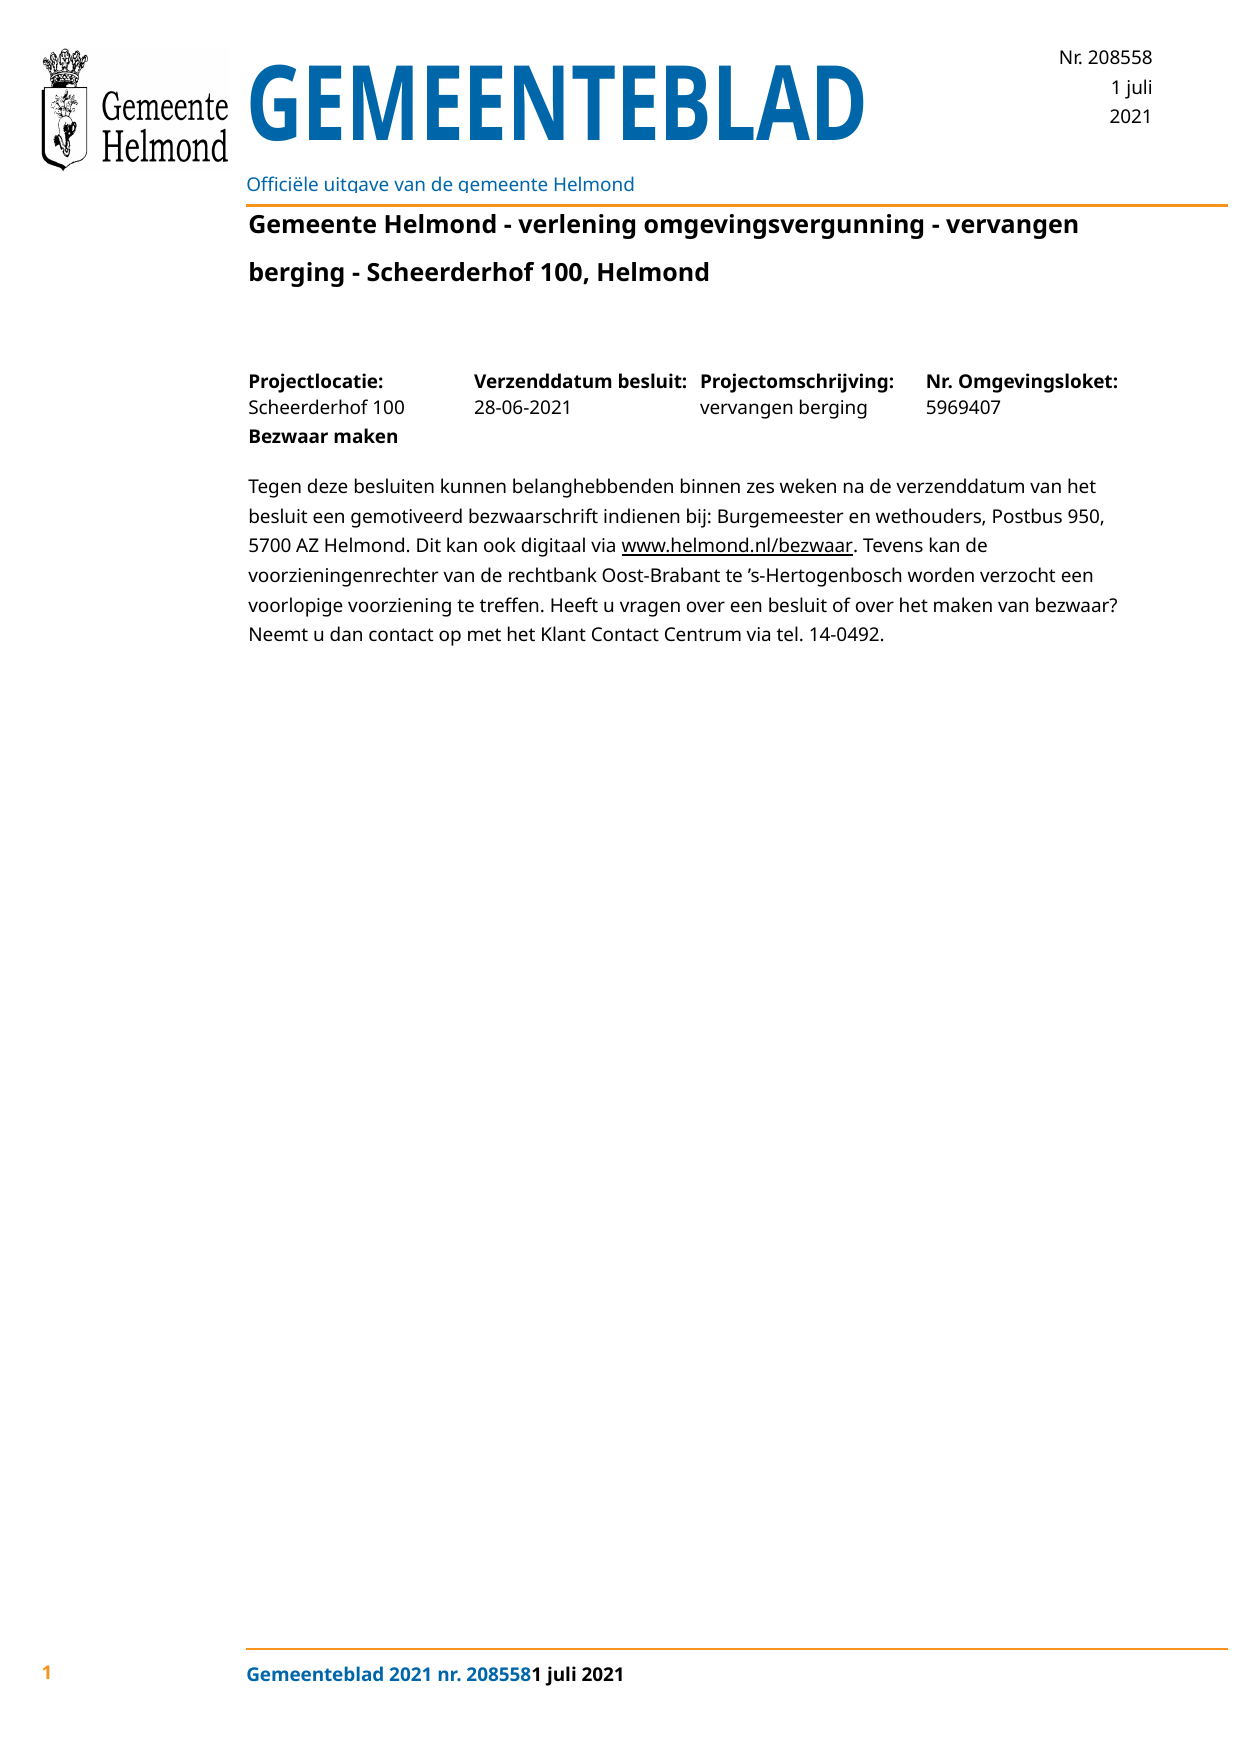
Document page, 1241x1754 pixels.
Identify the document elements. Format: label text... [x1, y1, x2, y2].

table_header Projectomschrijving: [700, 369, 926, 394]
table_cell Scheerderhof 100 [248, 394, 474, 420]
table_header Nr. Omgevingsloket: [926, 369, 1152, 394]
table_cell 28-06-2021 [474, 394, 700, 420]
picture [41, 47, 231, 172]
text Tegen deze besluiten kunnen belanghebbenden binnen zes weken na de verzenddatum van het besluit een gemotiveerd bezwaarschrift indienen bij: Burgemeester en wethouders, Postbus 950, 5700 AZ Helmond. Dit kan ook digitaal via www.helmond.nl/bezwaar. Tevens kan de voorzieningenrechter van de rechtbank Oost-Brabant te ’s-Hertogenbosch worden verzocht een voorlopige voorziening te treffen. Heeft u vragen over een besluit of over het maken van bezwaar? Neemt u dan contact op met het Klant Contact Centrum via tel. 14-0492. [248, 473, 1152, 647]
table_header Projectlocatie: [248, 369, 474, 394]
table_cell 5969407 [926, 394, 1152, 420]
table_cell vervangen berging [700, 394, 926, 420]
text Gemeente Helmond - verlening omgevingsvergunning - vervangen berging - Scheerderhof 100, Helmond [248, 207, 1152, 288]
table_header Verzenddatum besluit: [474, 369, 700, 394]
text Bezwaar maken [248, 423, 1152, 449]
